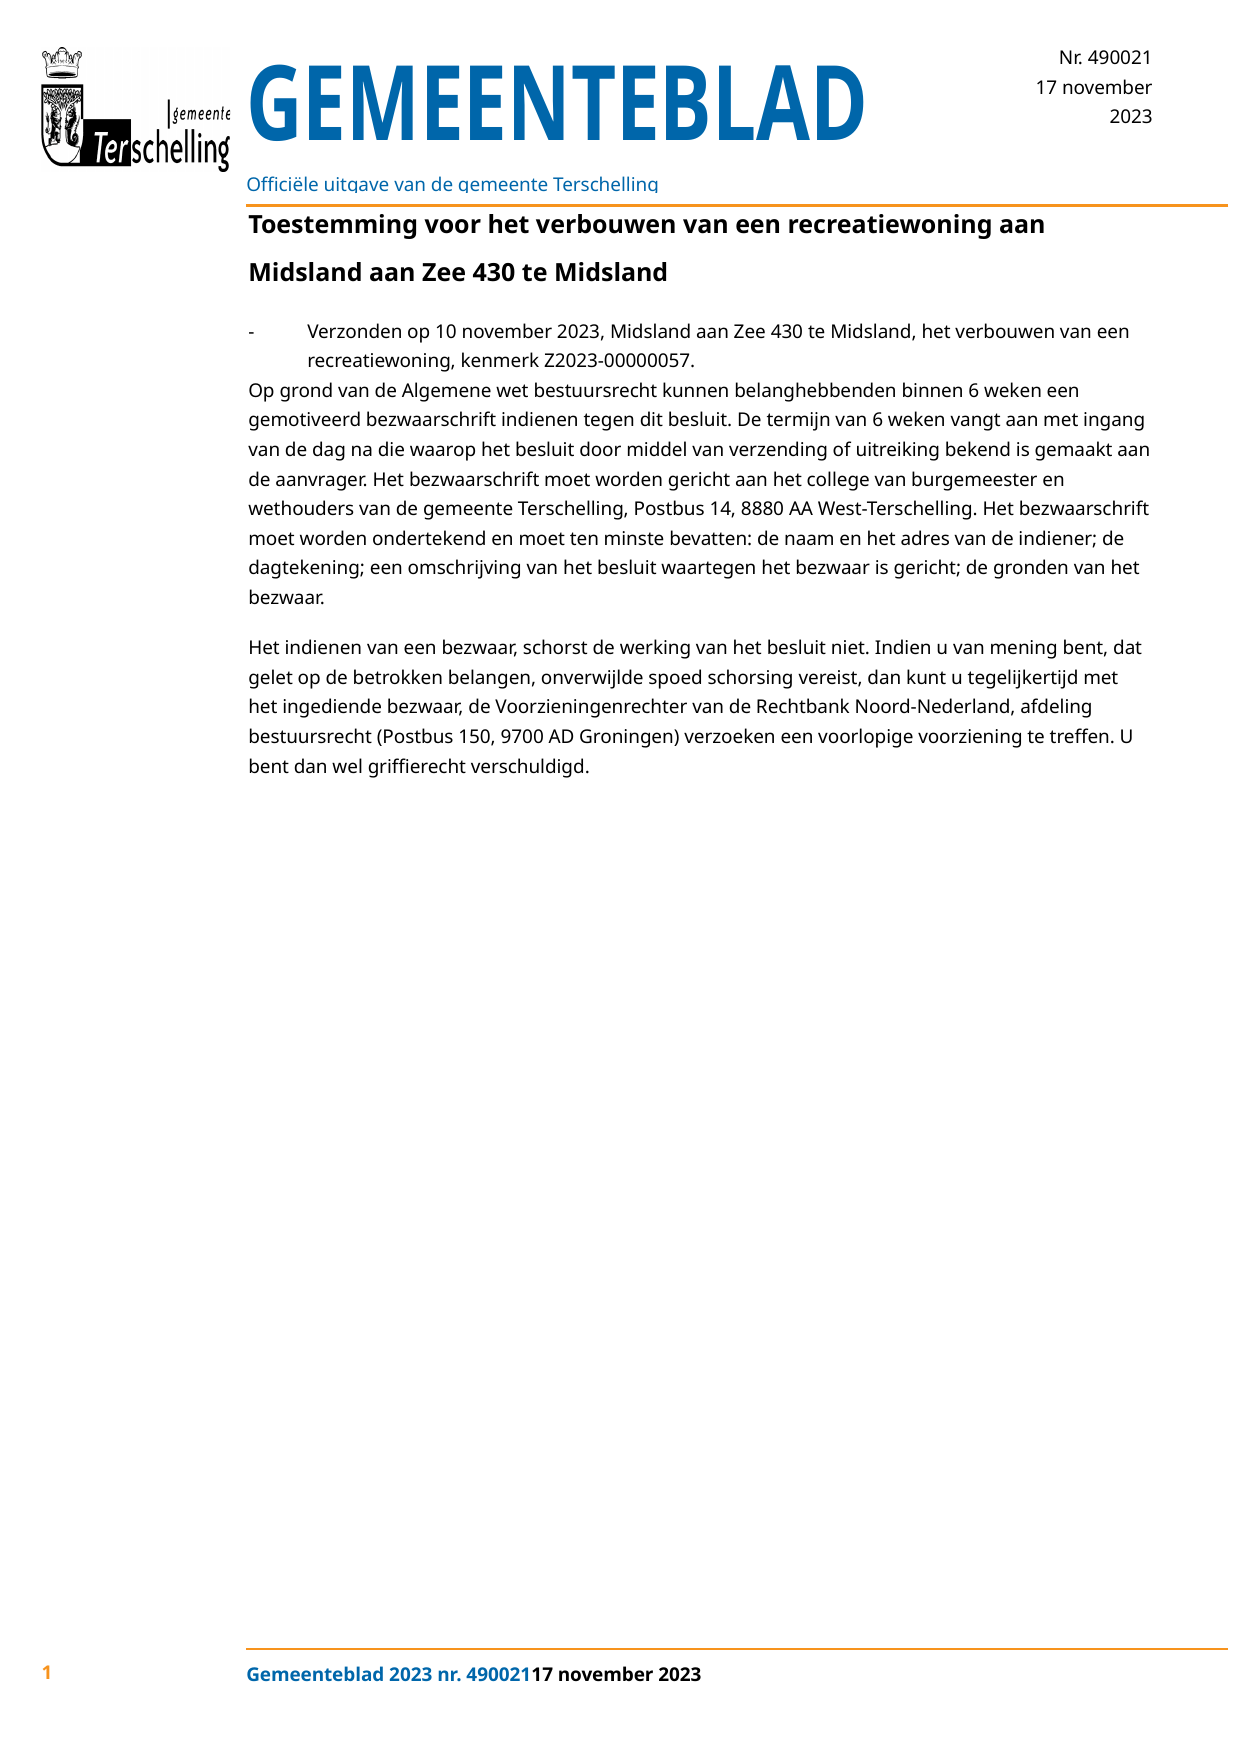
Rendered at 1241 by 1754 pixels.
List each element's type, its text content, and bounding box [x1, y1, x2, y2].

text Het indienen van een bezwaar, schorst de werking van het besluit niet. Indien u van mening bent, dat gelet op de betrokken belangen, onverwijlde spoed schorsing vereist, dan kunt u tegelijkertijd met het ingediende bezwaar, de Voorzieningenrechter van de Rechtbank Noord-Nederland, afdeling bestuursrecht (Postbus 150, 9700 AD Groningen) verzoeken een voorlopige voorziening te treffen. U bent dan wel griffierecht verschuldigd. [248, 634, 1152, 779]
text Op grond van de Algemene wet bestuursrecht kunnen belanghebbenden binnen 6 weken een gemotiveerd bezwaarschrift indienen tegen dit besluit. De termijn van 6 weken vangt aan met ingang van de dag na die waarop het besluit door middel van verzending of uitreiking bekend is gemaakt aan de aanvrager. Het bezwaarschrift moet worden gericht aan het college van burgemeester en wethouders van de gemeente Terschelling, Postbus 14, 8880 AA West-Terschelling. Het bezwaarschrift moet worden ondertekend en moet ten minste bevatten: de naam en het adres van de indiener; de dagtekening; een omschrijving van het besluit waartegen het bezwaar is gericht; de gronden van het bezwaar. [248, 377, 1152, 610]
picture [41, 47, 231, 172]
list Verzonden op 10 november 2023, Midsland aan Zee 430 te Midsland, het verbouwen van een recreatiewoning, kenmerk Z2023-00000057. [248, 318, 1152, 373]
text Toestemming voor het verbouwen van een recreatiewoning aan Midsland aan Zee 430 te Midsland [248, 207, 1152, 288]
